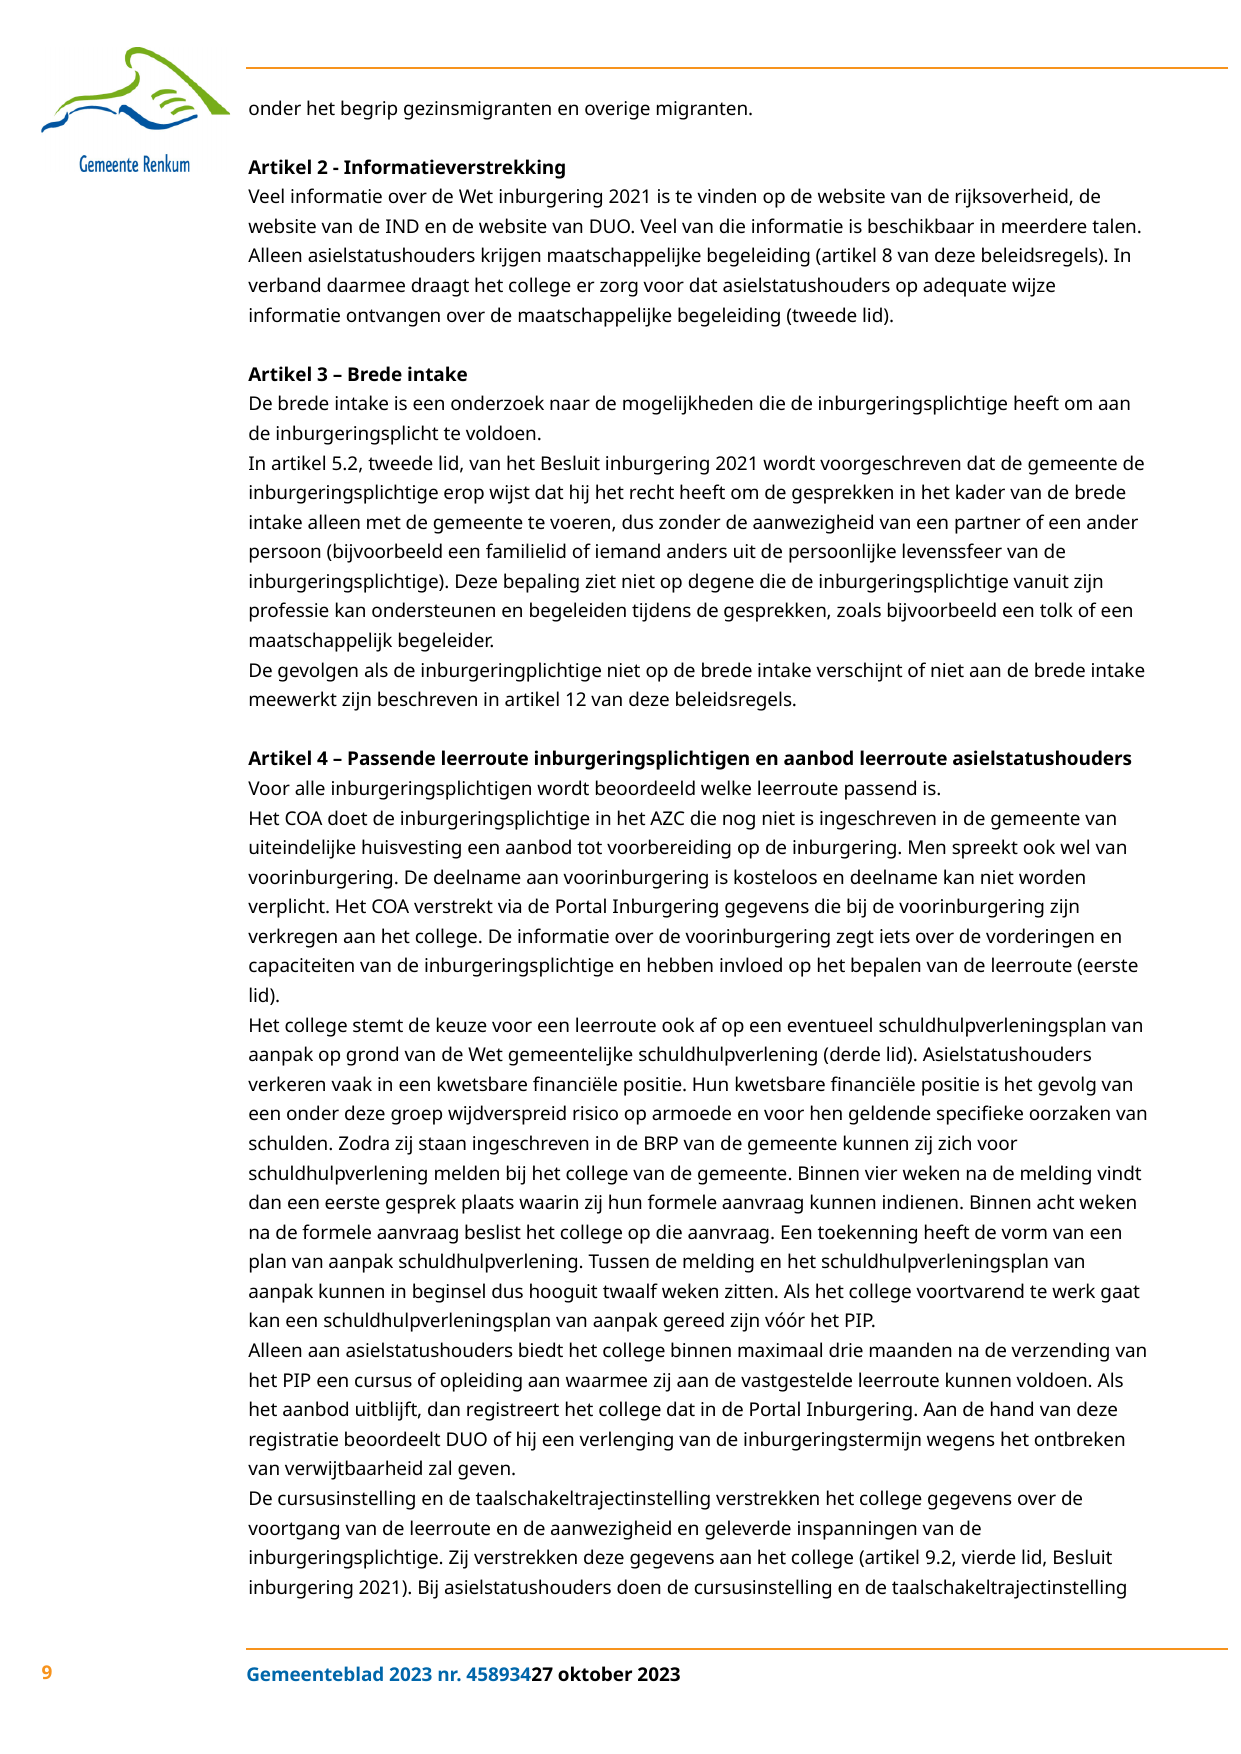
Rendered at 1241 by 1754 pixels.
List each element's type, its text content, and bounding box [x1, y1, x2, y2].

text Artikel 2 - Informatieverstrekking [248, 154, 1152, 180]
text Alleen aan asielstatushouders biedt het college binnen maximaal drie maanden na de verzending van het PIP een cursus of opleiding aan waarmee zij aan de vastgestelde leerroute kunnen voldoen. Als het aanbod uitblijft, dan registreert het college dat in de Portal Inburgering. Aan de hand van deze registratie beoordeelt DUO of hij een verlenging van de inburgeringstermijn wegens het ontbreken van verwijtbaarheid zal geven. [248, 1337, 1152, 1481]
text Het college stemt de keuze voor een leerroute ook af op een eventueel schuldhulpverleningsplan van aanpak op grond van de Wet gemeentelijke schuldhulpverlening (derde lid). Asielstatushouders verkeren vaak in een kwetsbare financiële positie. Hun kwetsbare financiële positie is het gevolg van een onder deze groep wijdverspreid risico op armoede en voor hen geldende specifieke oorzaken van schulden. Zodra zij staan ingeschreven in de BRP van de gemeente kunnen zij zich voor schuldhulpverlening melden bij het college van de gemeente. Binnen vier weken na de melding vindt dan een eerste gesprek plaats waarin zij hun formele aanvraag kunnen indienen. Binnen acht weken na de formele aanvraag beslist het college op die aanvraag. Een toekenning heeft de vorm van een plan van aanpak schuldhulpverlening. Tussen de melding en het schuldhulpverleningsplan van aanpak kunnen in beginsel dus hooguit twaalf weken zitten. Als het college voortvarend te werk gaat kan een schuldhulpverleningsplan van aanpak gereed zijn vóór het PIP. [248, 1012, 1152, 1333]
text Voor alle inburgeringsplichtigen wordt beoordeeld welke leerroute passend is. [248, 775, 1152, 801]
text De cursusinstelling en de taalschakeltrajectinstelling verstrekken het college gegevens over de voortgang van de leerroute en de aanwezigheid en geleverde inspanningen van de inburgeringsplichtige. Zij verstrekken deze gegevens aan het college (artikel 9.2, vierde lid, Besluit inburgering 2021). Bij asielstatushouders doen de cursusinstelling en de taalschakeltrajectinstelling [248, 1485, 1152, 1600]
text Artikel 3 – Brede intake [248, 361, 1152, 387]
text De gevolgen als de inburgeringplichtige niet op de brede intake verschijnt of niet aan de brede intake meewerkt zijn beschreven in artikel 12 van deze beleidsregels. [248, 657, 1152, 712]
text In artikel 5.2, tweede lid, van het Besluit inburgering 2021 wordt voorgeschreven dat de gemeente de inburgeringsplichtige erop wijst dat hij het recht heeft om de gesprekken in het kader van de brede intake alleen met de gemeente te voeren, dus zonder de aanwezigheid van een partner of een ander persoon (bijvoorbeeld een familielid of iemand anders uit de persoonlijke levenssfeer van de inburgeringsplichtige). Deze bepaling ziet niet op degene die de inburgeringsplichtige vanuit zijn professie kan ondersteunen en begeleiden tijdens de gesprekken, zoals bijvoorbeeld een tolk of een maatschappelijk begeleider. [248, 450, 1152, 653]
text Alleen asielstatushouders krijgen maatschappelijke begeleiding (artikel 8 van deze beleidsregels). In verband daarmee draagt het college er zorg voor dat asielstatushouders op adequate wijze informatie ontvangen over de maatschappelijke begeleiding (tweede lid). [248, 243, 1152, 328]
picture [41, 47, 231, 172]
text onder het begrip gezinsmigranten en overige migranten. [248, 95, 1152, 121]
text Het COA doet de inburgeringsplichtige in het AZC die nog niet is ingeschreven in de gemeente van uiteindelijke huisvesting een aanbod tot voorbereiding op de inburgering. Men spreekt ook wel van voorinburgering. De deelname aan voorinburgering is kosteloos en deelname kan niet worden verplicht. Het COA verstrekt via de Portal Inburgering gegevens die bij de voorinburgering zijn verkregen aan het college. De informatie over de voorinburgering zegt iets over de vorderingen en capaciteiten van de inburgeringsplichtige en hebben invloed op het bepalen van de leerroute (eerste lid). [248, 805, 1152, 1008]
text De brede intake is een onderzoek naar de mogelijkheden die de inburgeringsplichtige heeft om aan de inburgeringsplicht te voldoen. [248, 391, 1152, 446]
text Artikel 4 – Passende leerroute inburgeringsplichtigen en aanbod leerroute asielstatushouders [248, 746, 1152, 771]
text Veel informatie over de Wet inburgering 2021 is te vinden op de website van de rijksoverheid, de website van de IND en de website van DUO. Veel van die informatie is beschikbaar in meerdere talen. [248, 183, 1152, 239]
